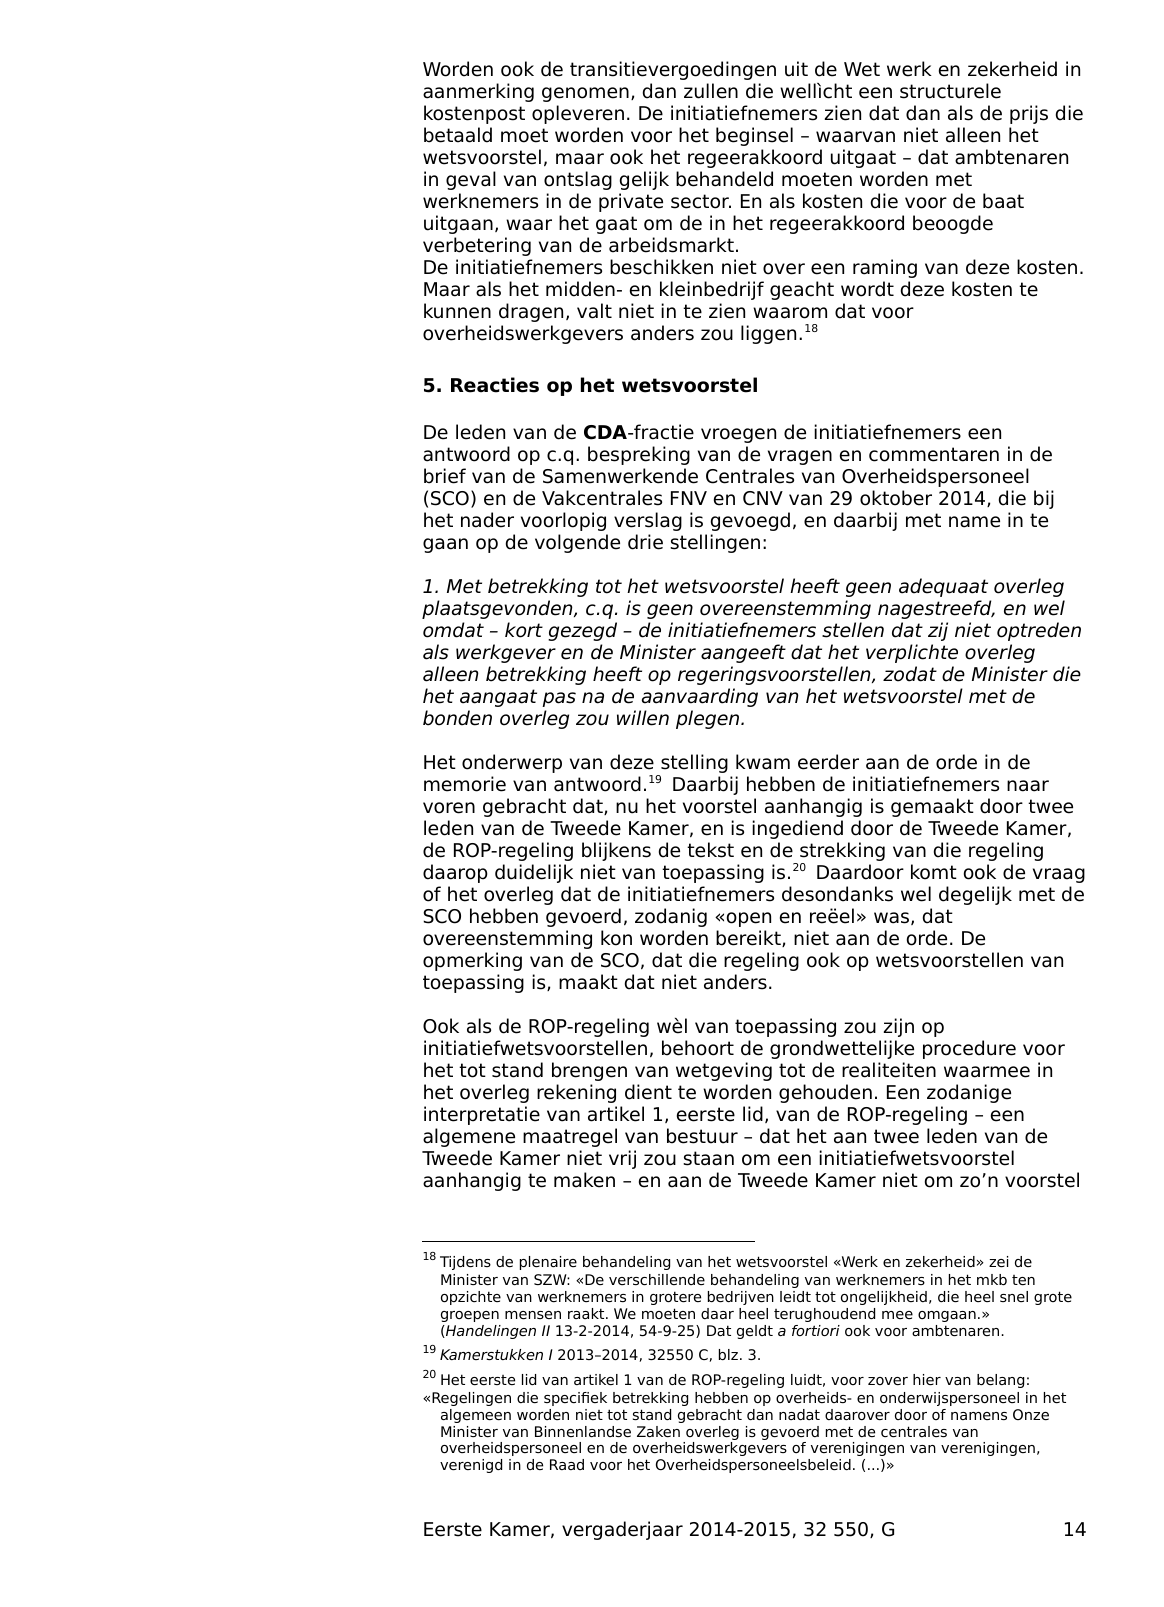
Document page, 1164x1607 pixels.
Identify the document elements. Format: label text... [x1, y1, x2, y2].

text Worden ook de transitievergoedingen uit de Wet werk en zekerheid in aanmerking genomen, dan zullen die wellìcht een structurele kostenpost opleveren. De initiatiefnemers zien dat dan als de prijs die betaald moet worden voor het beginsel – waarvan niet alleen het wetsvoorstel, maar ook het regeerakkoord uitgaat – dat ambtenaren in geval van ontslag gelijk behandeld moeten worden met werknemers in de private sector. En als kosten die voor de baat uitgaan, waar het gaat om de in het regeerakkoord beoogde verbetering van de arbeidsmarkt. [422, 59, 1087, 257]
text «Regelingen die specifiek betrekking hebben op overheids- en onderwijspersoneel in het algemeen worden niet tot stand gebracht dan nadat daarover door of namens Onze Minister van Binnenlandse Zaken overleg is gevoerd met de centrales van overheidspersoneel en de overheidswerkgevers of verenigingen van verenigingen, verenigd in de Raad voor het Overheidspersoneelsbeleid. (...)» [422, 1390, 1087, 1474]
subtitle 5. Reacties op het wetsvoorstel [422, 375, 1087, 397]
text Het onderwerp van deze stelling kwam eerder aan de orde in de memorie van antwoord. Daarbij hebben de initiatiefnemers naar voren gebracht dat, nu het voorstel aanhangig is gemaakt door twee leden van de Tweede Kamer, en is ingediend door de Tweede Kamer, de ROP-regeling blijkens de tekst en de strekking van die regeling daarop duidelijk niet van toepassing is. Daardoor komt ook de vraag of het overleg dat de initiatiefnemers desondanks wel degelijk met de SCO hebben gevoerd, zodanig «open en reëel» was, dat overeenstemming kon worden bereikt, niet aan de orde. De opmerking van de SCO, dat die regeling ook op wetsvoorstellen van toepassing is, maakt dat niet anders. [422, 752, 1087, 994]
text Het eerste lid van artikel 1 van de ROP-regeling luidt, voor zover hier van belang: [422, 1368, 1087, 1390]
text De leden van de CDA-fractie vroegen de initiatiefnemers een antwoord op c.q. bespreking van de vragen en commentaren in de brief van de Samenwerkende Centrales van Overheidspersoneel (SCO) en de Vakcentrales FNV en CNV van 29 oktober 2014, die bij het nader voorlopig verslag is gevoegd, en daarbij met name in te gaan op de volgende drie stellingen: [422, 422, 1087, 554]
subtitle 1. Met betrekking tot het wetsvoorstel heeft geen adequaat overleg plaatsgevonden, c.q. is geen overeenstemming nagestreefd, en wel omdat – kort gezegd – de initiatiefnemers stellen dat zij niet optreden als werkgever en de Minister aangeeft dat het verplichte overleg alleen betrekking heeft op regeringsvoorstellen, zodat de Minister die het aangaat pas na de aanvaarding van het wetsvoorstel met de bonden overleg zou willen plegen. [422, 576, 1087, 730]
text Ook als de ROP-regeling wèl van toepassing zou zijn op initiatiefwetsvoorstellen, behoort de grondwettelijke procedure voor het tot stand brengen van wetgeving tot de realiteiten waarmee in het overleg rekening dient te worden gehouden. Een zodanige interpretatie van artikel 1, eerste lid, van de ROP-regeling – een algemene maatregel van bestuur – dat het aan twee leden van de Tweede Kamer niet vrij zou staan om een initiatiefwetsvoorstel aanhangig te maken – en aan de Tweede Kamer niet om zo’n voorstel [422, 1016, 1087, 1192]
text De initiatiefnemers beschikken niet over een raming van deze kosten. Maar als het midden- en kleinbedrijf geacht wordt deze kosten te kunnen dragen, valt niet in te zien waarom dat voor overheidswerkgevers anders zou liggen. [422, 257, 1087, 345]
text Kamerstukken I 2013–2014, 32550 C, blz. 3. [422, 1343, 1087, 1365]
text Tijdens de plenaire behandeling van het wetsvoorstel «Werk en zekerheid» zei de Minister van SZW: «De verschillende behandeling van werknemers in het mkb ten opzichte van werknemers in grotere bedrijven leidt tot ongelijkheid, die heel snel grote groepen mensen raakt. We moeten daar heel terughoudend mee omgaan.» (Handelingen II 13-2-2014, 54-9-25) Dat geldt a fortiori ook voor ambtenaren. [422, 1250, 1087, 1340]
